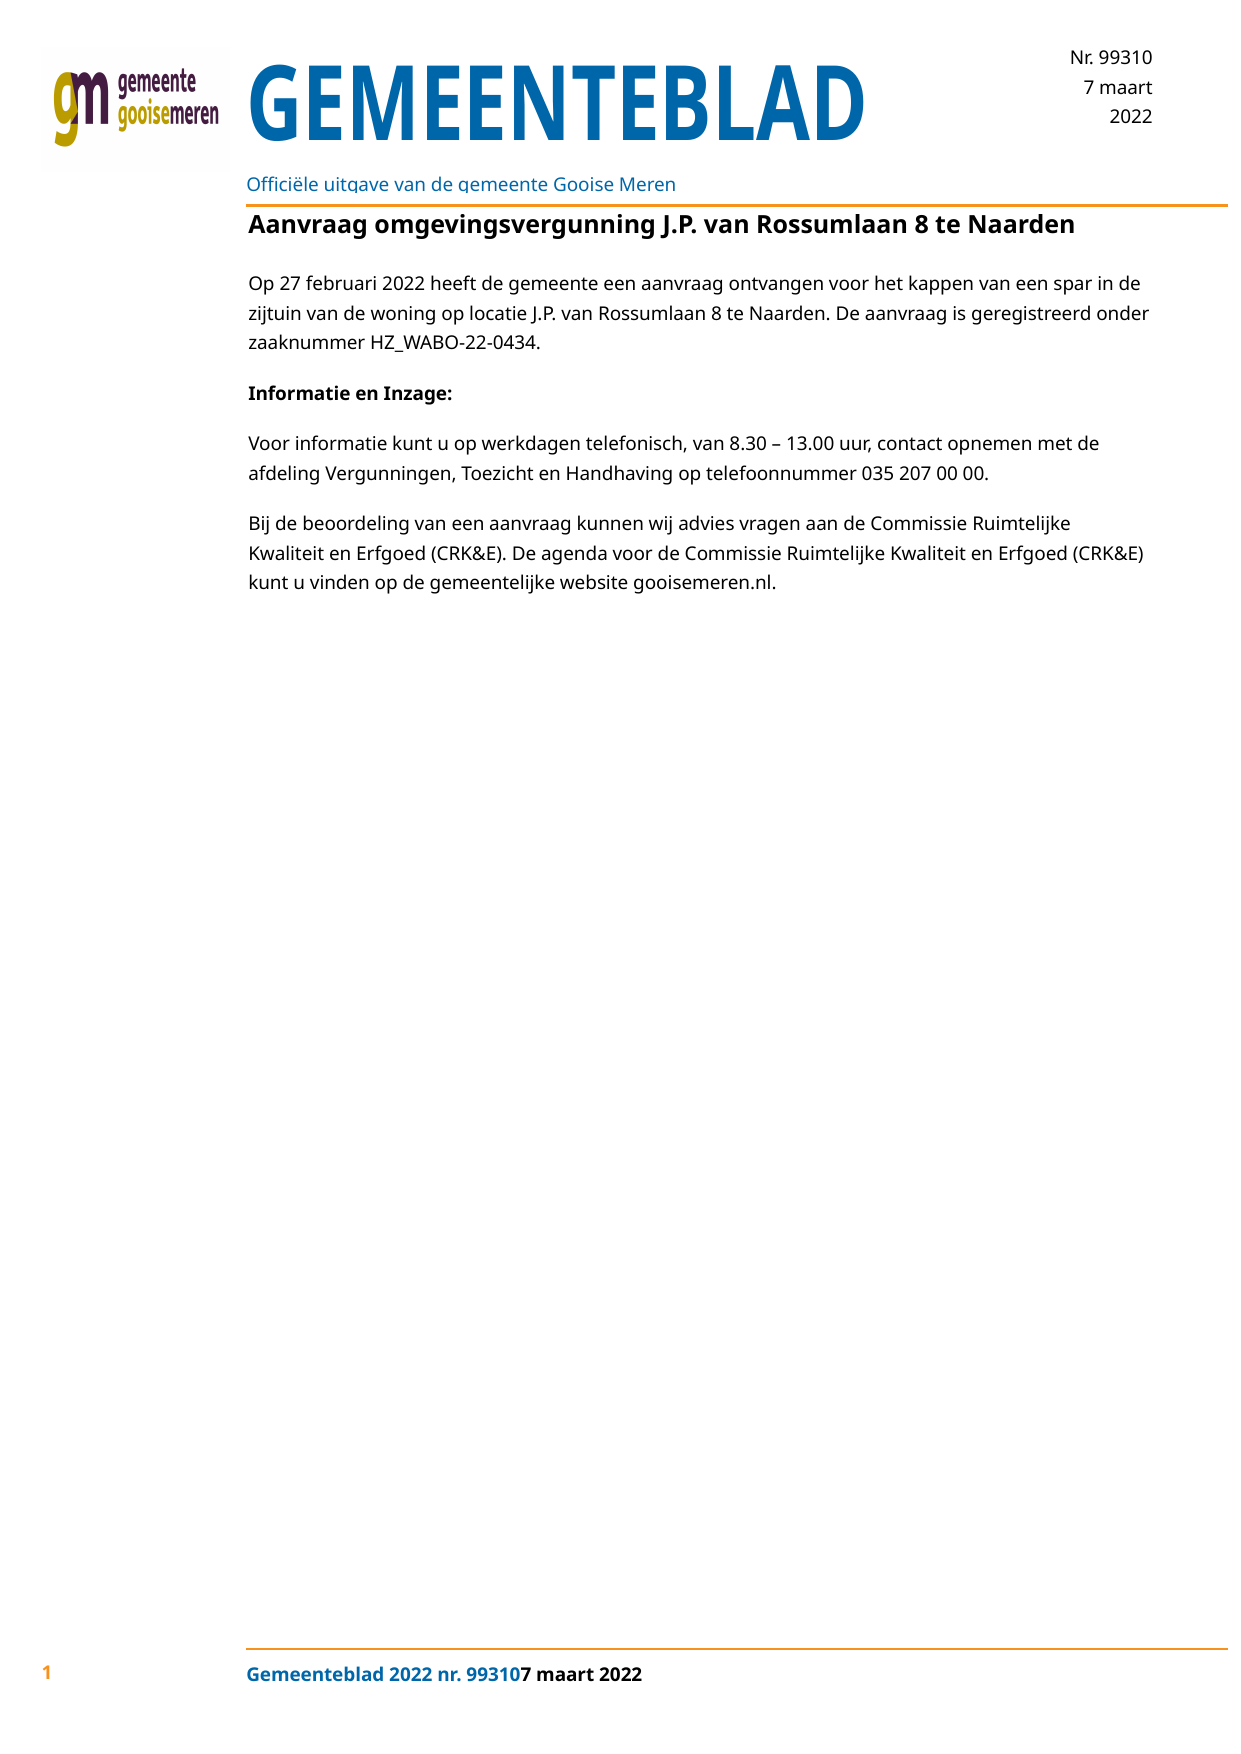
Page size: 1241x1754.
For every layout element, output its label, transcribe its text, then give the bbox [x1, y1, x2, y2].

text Bij de beoordeling van een aanvraag kunnen wij advies vragen aan de Commissie Ruimtelijke Kwaliteit en Erfgoed (CRK&E). De agenda voor de Commissie Ruimtelijke Kwaliteit en Erfgoed (CRK&E) kunt u vinden op de gemeentelijke website gooisemeren.nl. [248, 510, 1152, 595]
text Informatie en Inzage: [248, 380, 1152, 406]
text Aanvraag omgevingsvergunning J.P. van Rossumlaan 8 te Naarden [248, 207, 1152, 241]
text Voor informatie kunt u op werkdagen telefonisch, van 8.30 – 13.00 uur, contact opnemen met de afdeling Vergunningen, Toezicht en Handhaving op telefoonnummer 035 207 00 00. [248, 430, 1152, 486]
picture [41, 47, 231, 172]
text Op 27 februari 2022 heeft de gemeente een aanvraag ontvangen voor het kappen van een spar in de zijtuin van de woning op locatie J.P. van Rossumlaan 8 te Naarden. De aanvraag is geregistreerd onder zaaknummer HZ_WABO-22-0434. [248, 270, 1152, 355]
